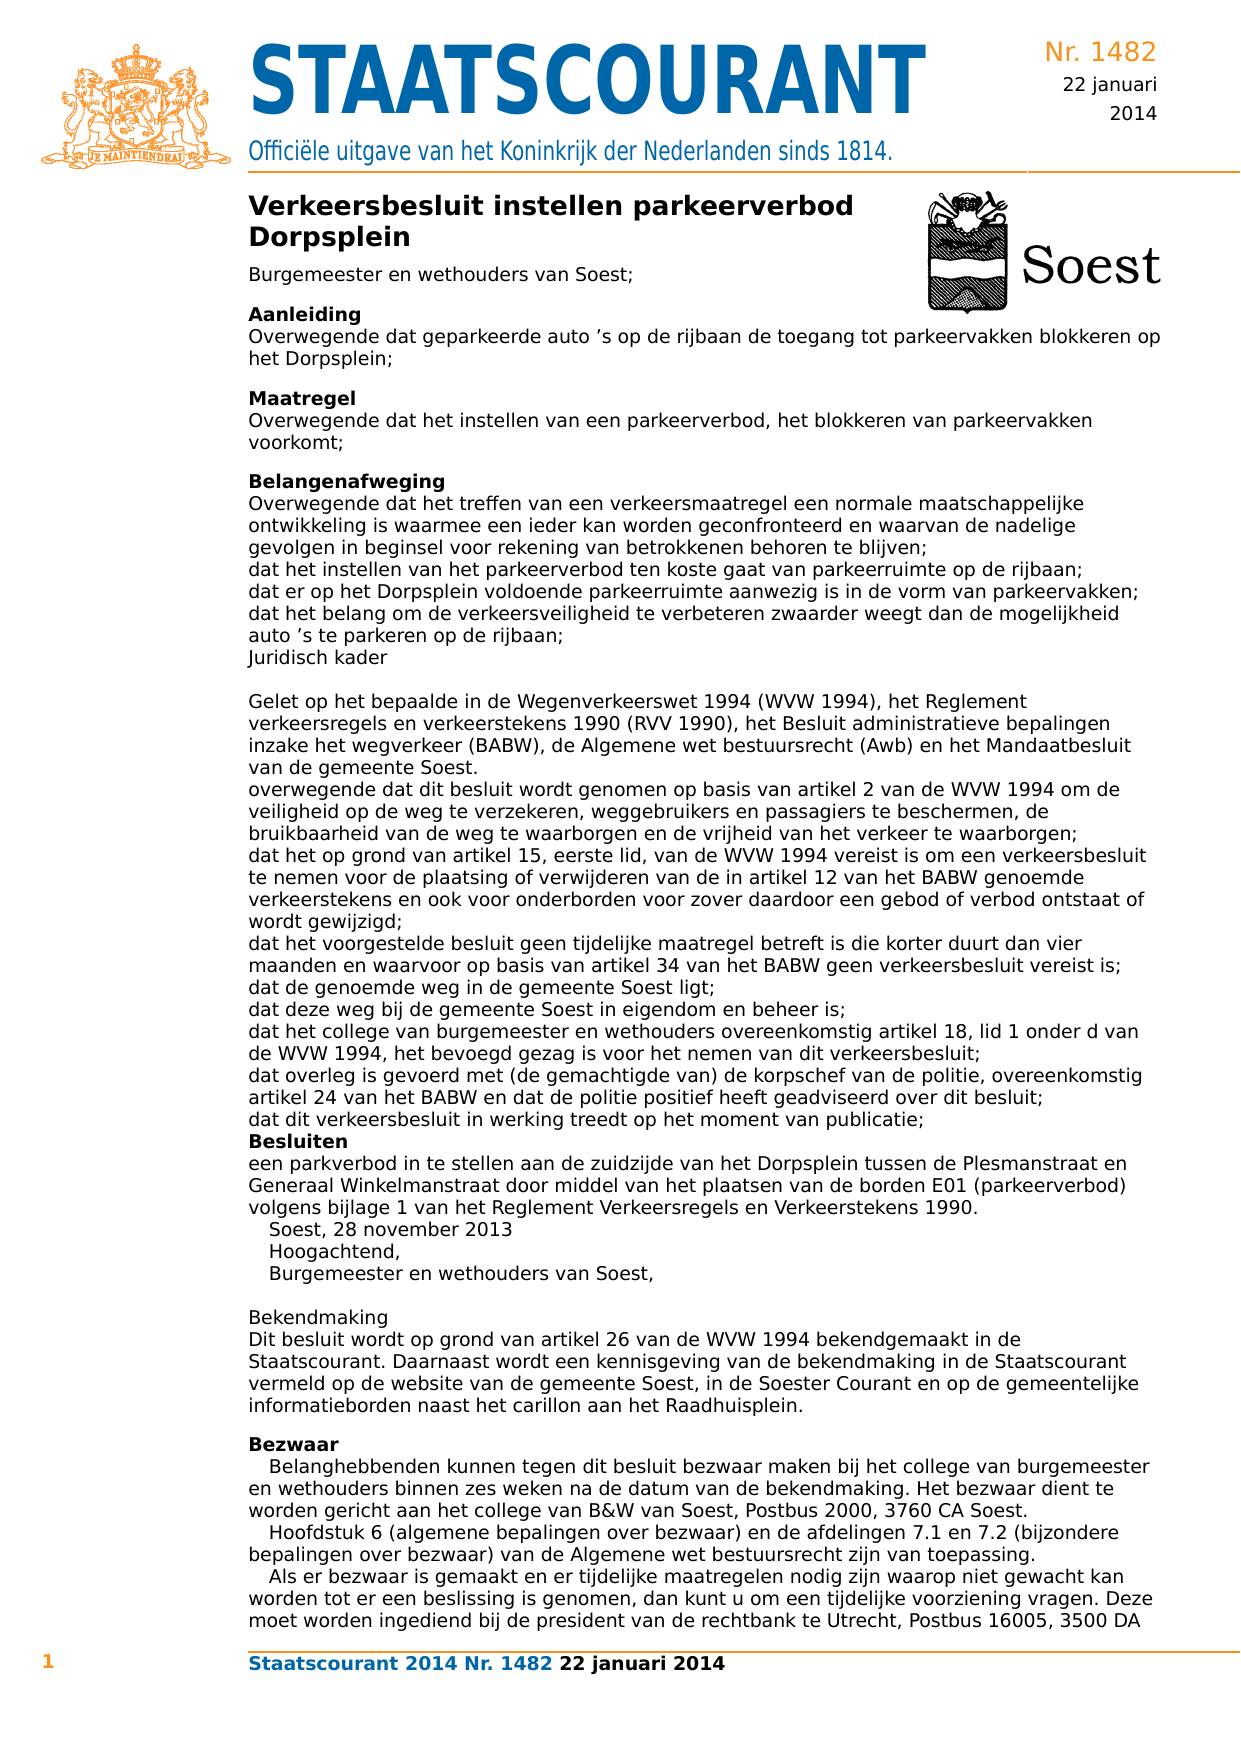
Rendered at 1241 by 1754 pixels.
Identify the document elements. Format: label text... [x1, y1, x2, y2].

text dat dit verkeersbesluit in werking treedt op het moment van publicatie; [248, 1109, 1163, 1131]
text Burgemeester en wethouders van Soest; [248, 264, 927, 286]
text Overwegende dat geparkeerde auto ’s op de rijbaan de toegang tot parkeervakken blokkeren op het Dorpsplein; [248, 326, 1163, 370]
text Gelet op het bepaalde in de Wegenverkeerswet 1994 (WVW 1994), het Reglement verkeersregels en verkeerstekens 1990 (RVV 1990), het Besluit administratieve bepalingen inzake het wegverkeer (BABW), de Algemene wet bestuursrecht (Awb) en het Mandaatbesluit van de gemeente Soest. [248, 691, 1163, 779]
text dat deze weg bij de gemeente Soest in eigendom en beheer is; [248, 999, 1163, 1021]
text Belanghebbenden kunnen tegen dit besluit bezwaar maken bij het college van burgemeester en wethouders binnen zes weken na de datum van de bekendmaking. Het bezwaar dient te worden gericht aan het college van B&W van Soest, Postbus 2000, 3760 CA Soest. [248, 1456, 1163, 1522]
text Als er bezwaar is gemaakt en er tijdelijke maatregelen nodig zijn waarop niet gewacht kan worden tot er een beslissing is genomen, dan kunt u om een tijdelijke voorziening vragen. Deze moet worden ingediend bij de president van de rechtbank te Utrecht, Postbus 16005, 3500 DA [248, 1566, 1163, 1632]
subtitle Dit besluit wordt op grond van artikel 26 van de WVW 1994 bekendgemaakt in de Staatscourant. Daarnaast wordt een kennisgeving van de bekendmaking in de Staatscourant vermeld op de website van de gemeente Soest, in de Soester Courant en op de gemeentelijke informatieborden naast het carillon aan het Raadhuisplein. [248, 1328, 1163, 1416]
text Overwegende dat het instellen van een parkeerverbod, het blokkeren van parkeervakken voorkomt; [248, 410, 1163, 454]
text dat het voorgestelde besluit geen tijdelijke maatregel betreft is die korter duurt dan vier maanden en waarvoor op basis van artikel 34 van het BABW geen verkeersbesluit vereist is; [248, 933, 1163, 977]
text Soest, 28 november 2013 [248, 1219, 1163, 1241]
text dat het instellen van het parkeerverbod ten koste gaat van parkeerruimte op de rijbaan; [248, 559, 1163, 581]
text dat de genoemde weg in de gemeente Soest ligt; [248, 977, 1163, 999]
text Overwegende dat het treffen van een verkeersmaatregel een normale maatschappelijke ontwikkeling is waarmee een ieder kan worden geconfronteerd en waarvan de nadelige gevolgen in beginsel voor rekening van betrokkenen behoren te blijven; [248, 493, 1163, 559]
subtitle Bekendmaking [248, 1307, 1163, 1328]
subtitle Juridisch kader [248, 647, 1163, 669]
text dat overleg is gevoerd met (de gemachtigde van) de korpschef van de politie, overeenkomstig artikel 24 van het BABW en dat de politie positief heeft geadviseerd over dit besluit; [248, 1065, 1163, 1109]
text dat het belang om de verkeersveiligheid te verbeteren zwaarder weegt dan de mogelijkheid auto ’s te parkeren op de rijbaan; [248, 603, 1163, 647]
subtitle Verkeersbesluit instellen parkeerverbod Dorpsplein [248, 191, 927, 253]
text Hoofdstuk 6 (algemene bepalingen over bezwaar) en de afdelingen 7.1 en 7.2 (bijzondere bepalingen over bezwaar) van de Algemene wet bestuursrecht zijn van toepassing. [248, 1522, 1163, 1566]
text dat er op het Dorpsplein voldoende parkeerruimte aanwezig is in de vorm van parkeervakken; [248, 581, 1163, 603]
subtitle Belangenafweging [248, 471, 1163, 493]
subtitle Bezwaar [248, 1434, 1163, 1456]
text Hoogachtend, [248, 1241, 1163, 1263]
subtitle Aanleiding [248, 304, 1163, 326]
text Burgemeester en wethouders van Soest, [248, 1263, 1163, 1284]
text een parkverbod in te stellen aan de zuidzijde van het Dorpsplein tussen de Plesmanstraat en Generaal Winkelmanstraat door middel van het plaatsen van de borden E01 (parkeerverbod) volgens bijlage 1 van het Reglement Verkeersregels en Verkeerstekens 1990. [248, 1153, 1163, 1219]
text overwegende dat dit besluit wordt genomen op basis van artikel 2 van de WVW 1994 om de veiligheid op de weg te verzekeren, weggebruikers en passagiers te beschermen, de bruikbaarheid van de weg te waarborgen en de vrijheid van het verkeer te waarborgen; [248, 779, 1163, 845]
text dat het college van burgemeester en wethouders overeenkomstig artikel 18, lid 1 onder d van de WVW 1994, het bevoegd gezag is voor het nemen van dit verkeersbesluit; [248, 1021, 1163, 1065]
text dat het op grond van artikel 15, eerste lid, van de WVW 1994 vereist is om een verkeersbesluit te nemen voor de plaatsing of verwijderen van de in artikel 12 van het BABW genoemde verkeerstekens en ook voor onderborden voor zover daardoor een gebod of verbod ontstaat of wordt gewijzigd; [248, 845, 1163, 933]
text Besluiten [248, 1131, 1163, 1153]
picture [927, 190, 1164, 315]
picture [41, 44, 231, 169]
subtitle Maatregel [248, 388, 1163, 410]
